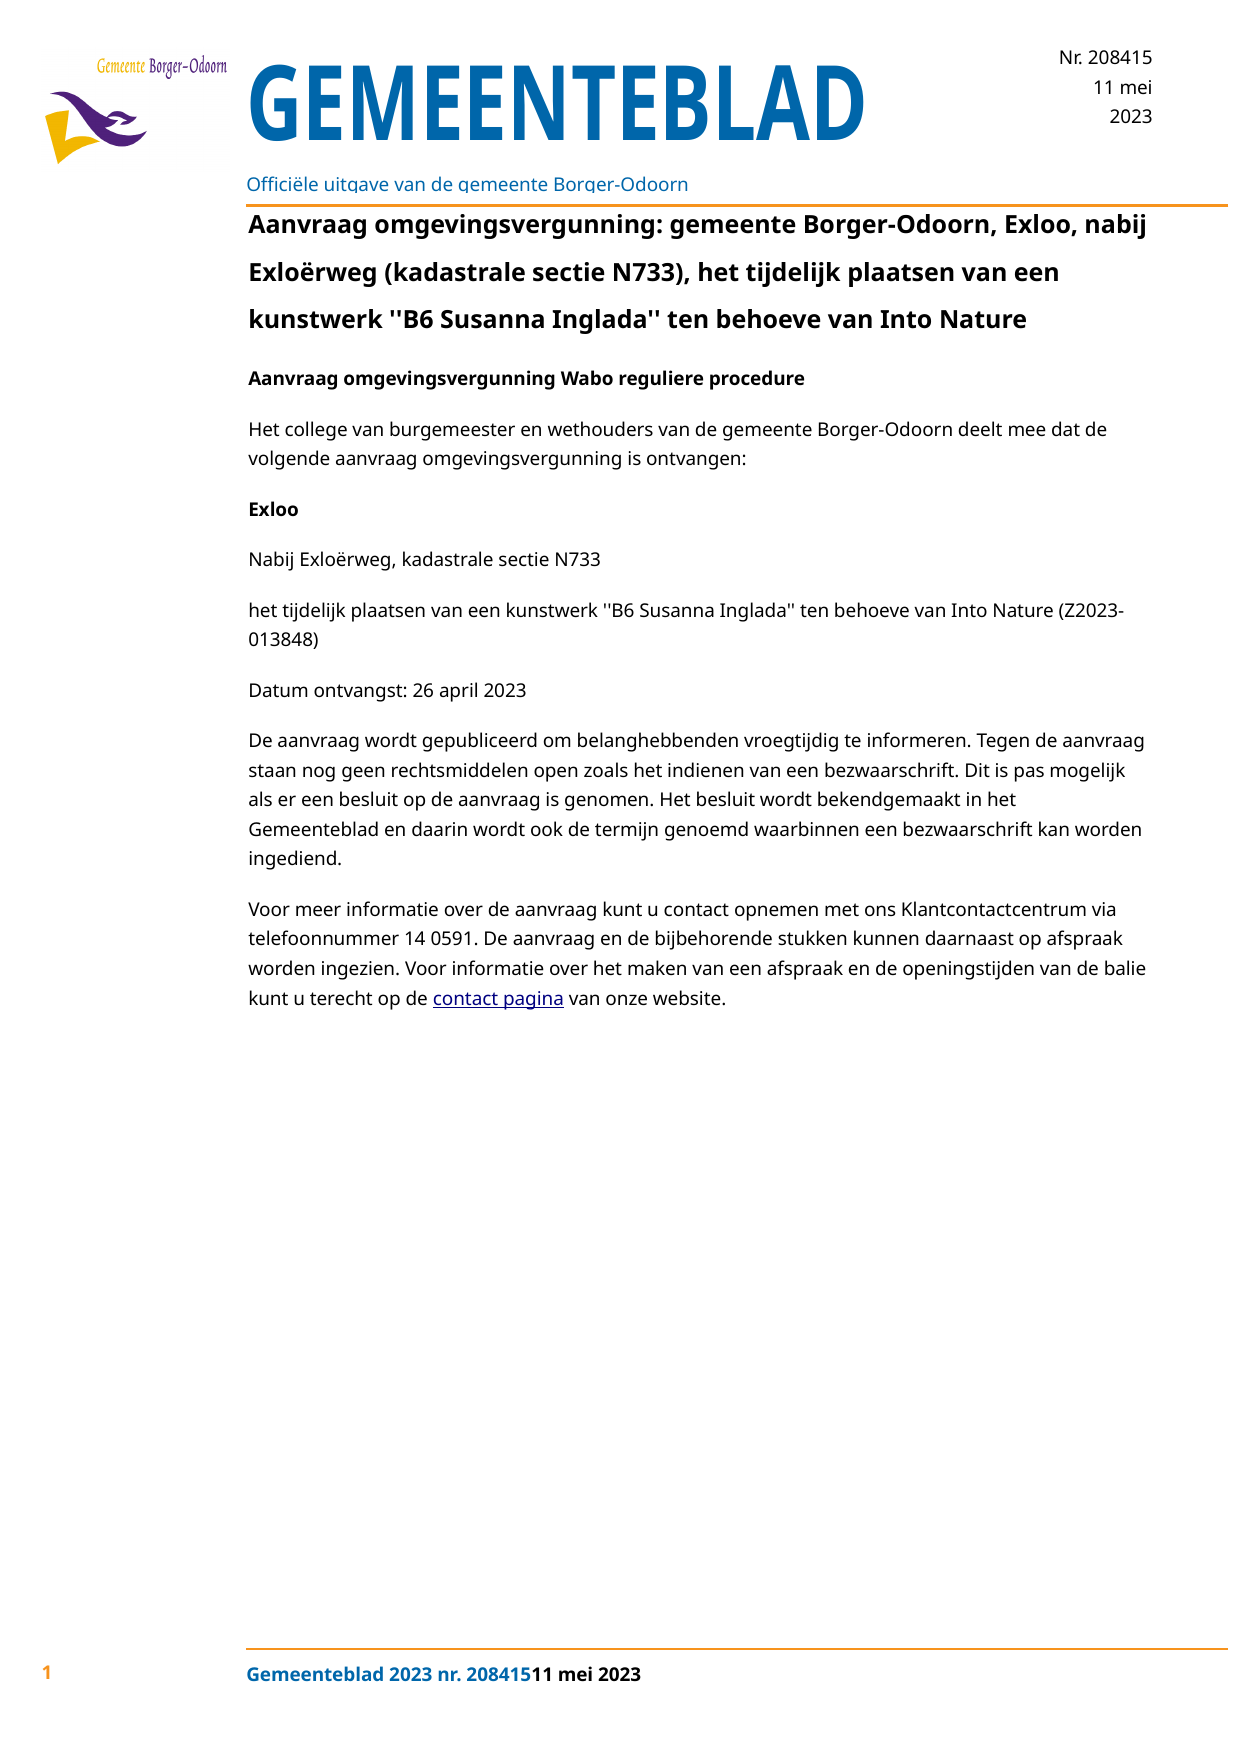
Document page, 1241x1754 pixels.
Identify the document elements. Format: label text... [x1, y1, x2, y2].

text het tijdelijk plaatsen van een kunstwerk ''B6 Susanna Inglada'' ten behoeve van Into Nature (Z2023-013848) [248, 597, 1152, 652]
text Exloo [248, 496, 1152, 522]
text De aanvraag wordt gepubliceerd om belanghebbenden vroegtijdig te informeren. Tegen de aanvraag staan nog geen rechtsmiddelen open zoals het indienen van een bezwaarschrift. Dit is pas mogelijk als er een besluit op de aanvraag is genomen. Het besluit wordt bekendgemaakt in het Gemeenteblad en daarin wordt ook de termijn genoemd waarbinnen een bezwaarschrift kan worden ingediend. [248, 727, 1152, 871]
text Voor meer informatie over de aanvraag kunt u contact opnemen met ons Klantcontactcentrum via telefoonnummer 14 0591. De aanvraag en de bijbehorende stukken kunnen daarnaast op afspraak worden ingezien. Voor informatie over het maken van een afspraak en de openingstijden van de balie kunt u terecht op de contact pagina van onze website. [248, 896, 1152, 1010]
text Datum ontvangst: 26 april 2023 [248, 677, 1152, 702]
text Nabij Exloërweg, kadastrale sectie N733 [248, 546, 1152, 572]
text Aanvraag omgevingsvergunning Wabo reguliere procedure [248, 366, 1152, 391]
text Aanvraag omgevingsvergunning: gemeente Borger-Odoorn, Exloo, nabij Exloërweg (kadastrale sectie N733), het tijdelijk plaatsen van een kunstwerk ''B6 Susanna Inglada'' ten behoeve van Into Nature [248, 207, 1152, 336]
text Het college van burgemeester en wethouders van de gemeente Borger-Odoorn deelt mee dat de volgende aanvraag omgevingsvergunning is ontvangen: [248, 416, 1152, 471]
picture [41, 47, 231, 172]
